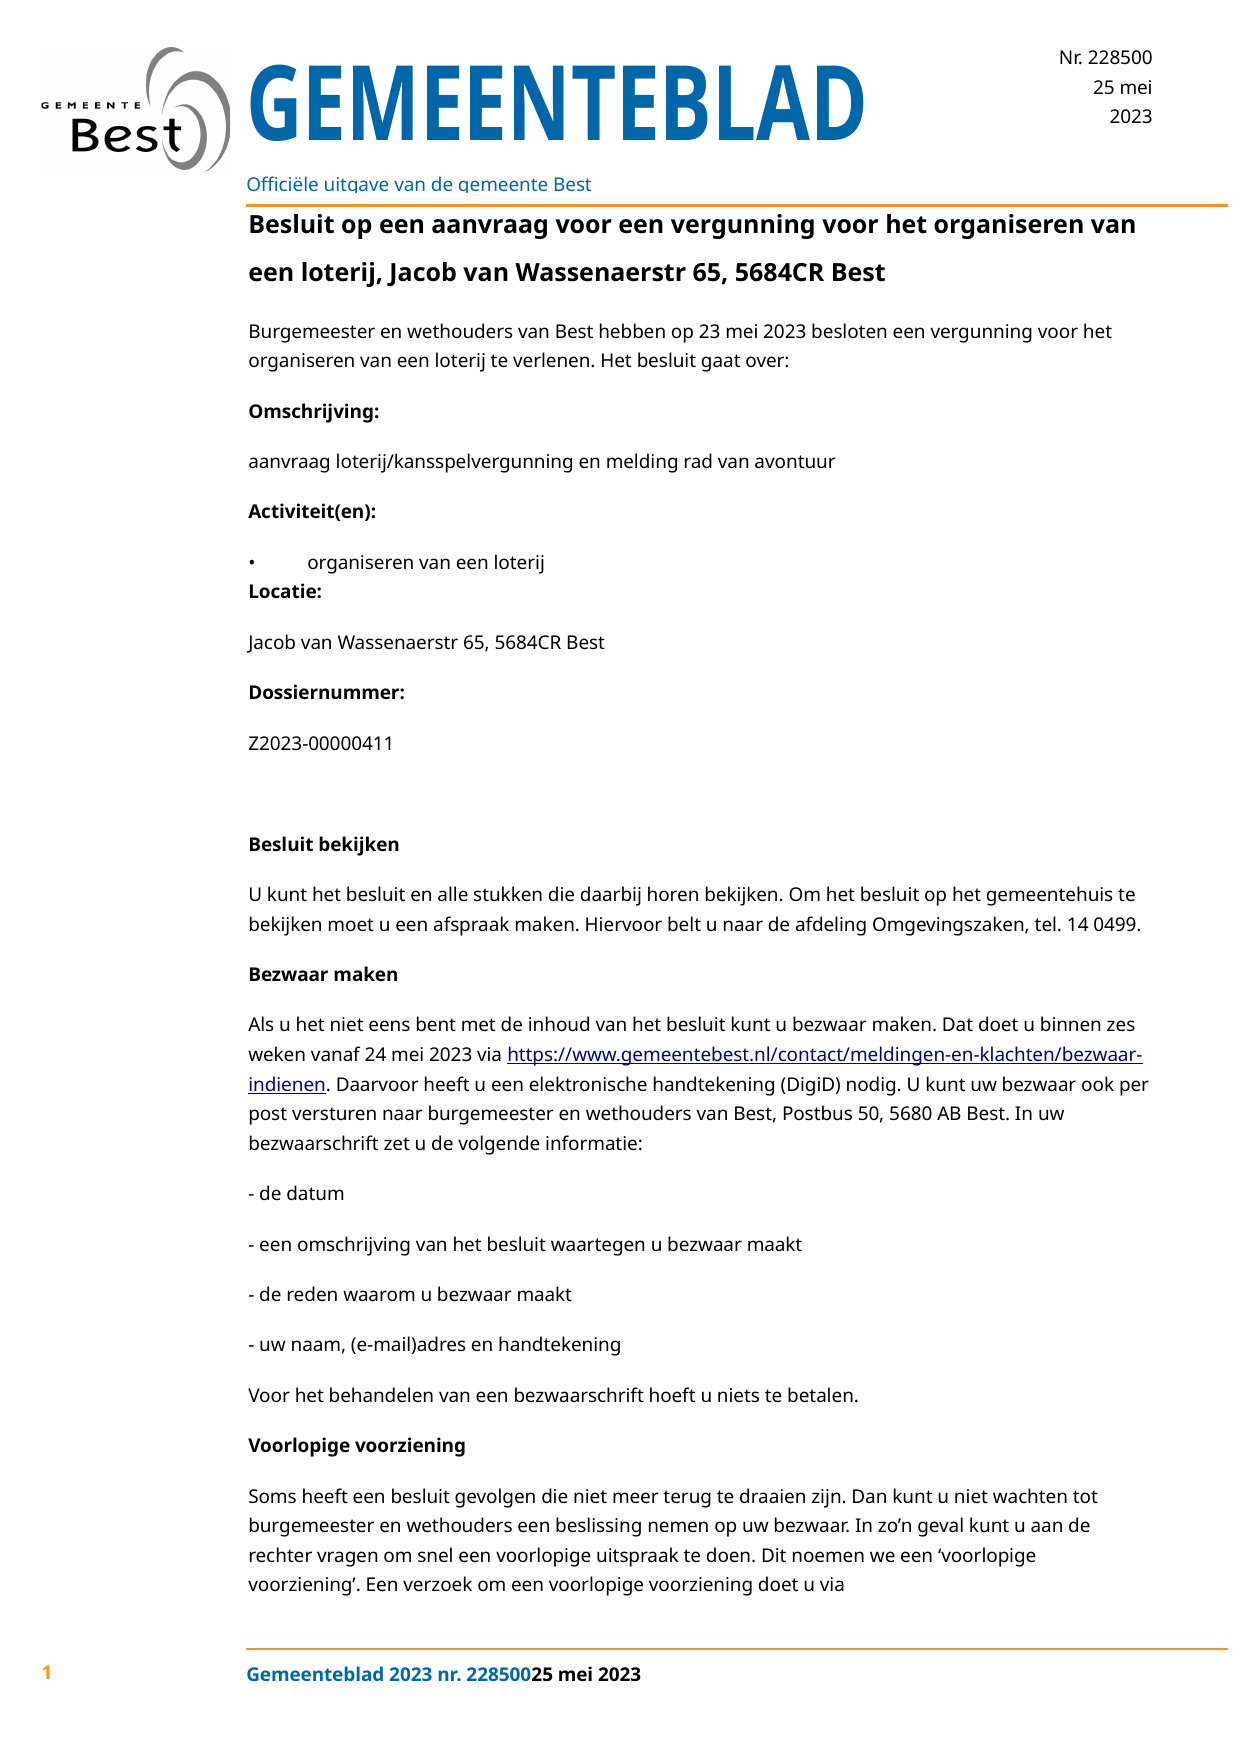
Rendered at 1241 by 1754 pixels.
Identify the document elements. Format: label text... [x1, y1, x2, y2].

text Activiteit(en): [248, 499, 1152, 524]
text Voor het behandelen van een bezwaarschrift hoeft u niets te betalen. [248, 1382, 1152, 1408]
text - een omschrijving van het besluit waartegen u bezwaar maakt [248, 1231, 1152, 1257]
text Locatie: [248, 579, 1152, 604]
text Voorlopige voorziening [248, 1432, 1152, 1458]
text Als u het niet eens bent met de inhoud van het besluit kunt u bezwaar maken. Dat doet u binnen zes weken vanaf 24 mei 2023 via https://www.gemeentebest.nl/contact/meldingen-en-klachten/bezwaar-indienen. Daarvoor heeft u een elektronische handtekening (DigiD) nodig. U kunt uw bezwaar ook per post versturen naar burgemeester en wethouders van Best, Postbus 50, 5680 AB Best. In uw bezwaarschrift zet u de volgende informatie: [248, 1012, 1152, 1156]
text Burgemeester en wethouders van Best hebben op 23 mei 2023 besloten een vergunning voor het organiseren van een loterij te verlenen. Het besluit gaat over: [248, 318, 1152, 373]
text - de datum [248, 1180, 1152, 1206]
text Bezwaar maken [248, 961, 1152, 987]
text Besluit op een aanvraag voor een vergunning voor het organiseren van een loterij, Jacob van Wassenaerstr 65, 5684CR Best [248, 207, 1152, 288]
text U kunt het besluit en alle stukken die daarbij horen bekijken. Om het besluit op het gemeentehuis te bekijken moet u een afspraak maken. Hiervoor belt u naar de afdeling Omgevingszaken, tel. 14 0499. [248, 881, 1152, 937]
list organiseren van een loterij [248, 549, 1152, 575]
text Dossiernummer: [248, 679, 1152, 705]
picture [41, 47, 231, 172]
text - de reden waarom u bezwaar maakt [248, 1281, 1152, 1307]
text Omschrijving: [248, 398, 1152, 424]
text Z2023-00000411 [248, 730, 1152, 756]
text - uw naam, (e-mail)adres en handtekening [248, 1332, 1152, 1357]
text aanvraag loterij/kansspelvergunning en melding rad van avontuur [248, 448, 1152, 474]
text Jacob van Wassenaerstr 65, 5684CR Best [248, 629, 1152, 655]
text Soms heeft een besluit gevolgen die niet meer terug te draaien zijn. Dan kunt u niet wachten tot burgemeester en wethouders een beslissing nemen op uw bezwaar. In zo’n geval kunt u aan de rechter vragen om snel een voorlopige uitspraak te doen. Dit noemen we een ‘voorlopige voorziening’. Een verzoek om een voorlopige voorziening doet u via [248, 1483, 1152, 1597]
text Besluit bekijken [248, 831, 1152, 857]
